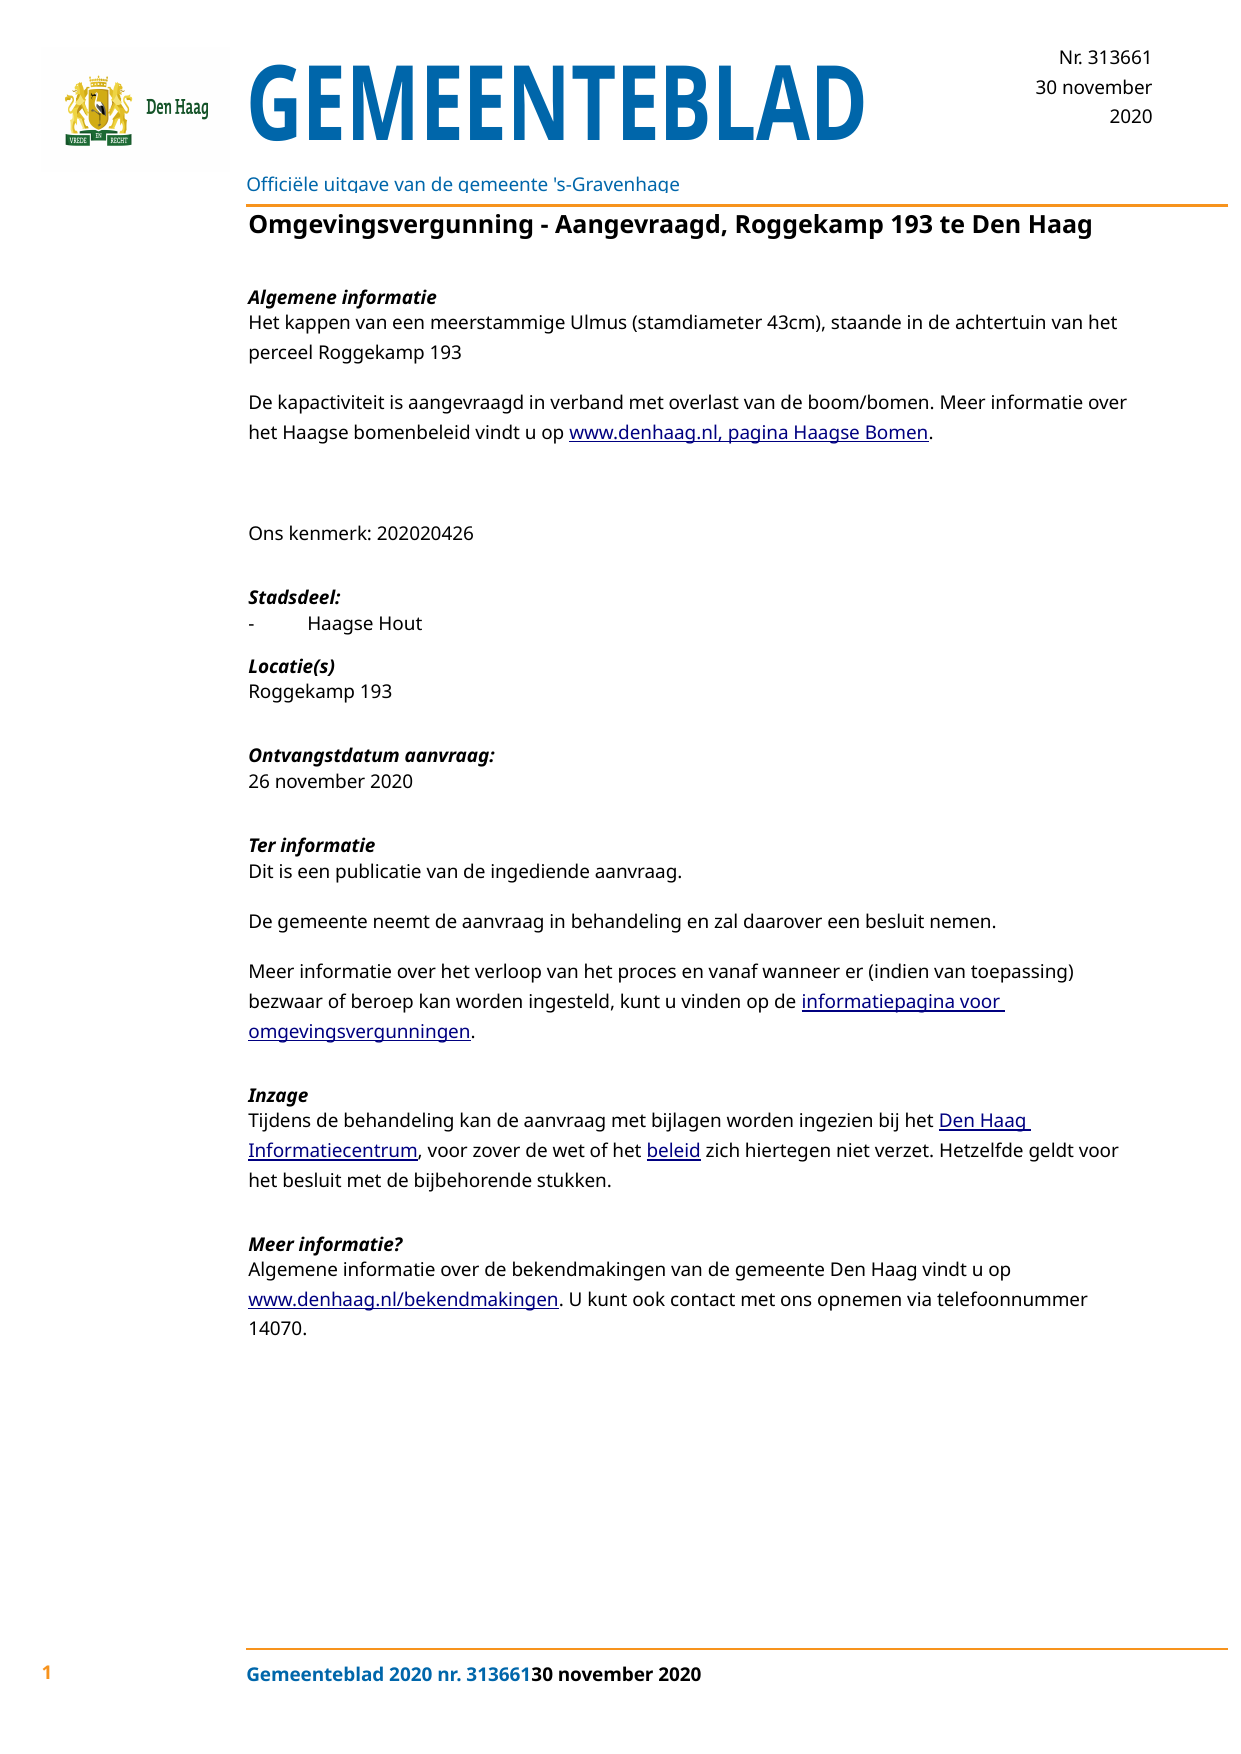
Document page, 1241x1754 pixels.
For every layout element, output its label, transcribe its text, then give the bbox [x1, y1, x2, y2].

picture [41, 47, 231, 172]
text Tijdens de behandeling kan de aanvraag met bijlagen worden ingezien bij het Den Haag Informatiecentrum, voor zover de wet of het beleid zich hiertegen niet verzet. Hetzelfde geldt voor het besluit met de bijbehorende stukken. [248, 1108, 1152, 1192]
text Algemene informatie [248, 284, 1152, 309]
text Stadsdeel: [248, 584, 1152, 610]
text De gemeente neemt de aanvraag in behandeling en zal daarover een besluit nemen. [248, 908, 1152, 934]
text Roggekamp 193 [248, 678, 1152, 704]
text De kapactiviteit is aangevraagd in verband met overlast van de boom/bomen. Meer informatie over het Haagse bomenbeleid vindt u op www.denhaag.nl, pagina Haagse Bomen. [248, 389, 1152, 445]
text Omgevingsvergunning - Aangevraagd, Roggekamp 193 te Den Haag [248, 207, 1152, 241]
text Het kappen van een meerstammige Ulmus (stamdiameter 43cm), staande in de achtertuin van het perceel Roggekamp 193 [248, 309, 1152, 365]
text Locatie(s) [248, 653, 1152, 678]
text Ons kenmerk: 202020426 [248, 520, 1152, 546]
list Haagse Hout [248, 610, 1152, 635]
text Inzage [248, 1082, 1152, 1108]
text Meer informatie over het verloop van het proces en vanaf wanneer er (indien van toepassing) bezwaar of beroep kan worden ingesteld, kunt u vinden op de informatiepagina voor omgevingsvergunningen. [248, 959, 1152, 1044]
text Algemene informatie over de bekendmakingen van de gemeente Den Haag vindt u op www.denhaag.nl/bekendmakingen. U kunt ook contact met ons opnemen via telefoonnummer 14070. [248, 1256, 1152, 1341]
text Ter informatie [248, 832, 1152, 858]
text Meer informatie? [248, 1231, 1152, 1256]
text Ontvangstdatum aanvraag: [248, 742, 1152, 768]
text 26 november 2020 [248, 768, 1152, 794]
text Dit is een publicatie van de ingediende aanvraag. [248, 858, 1152, 884]
